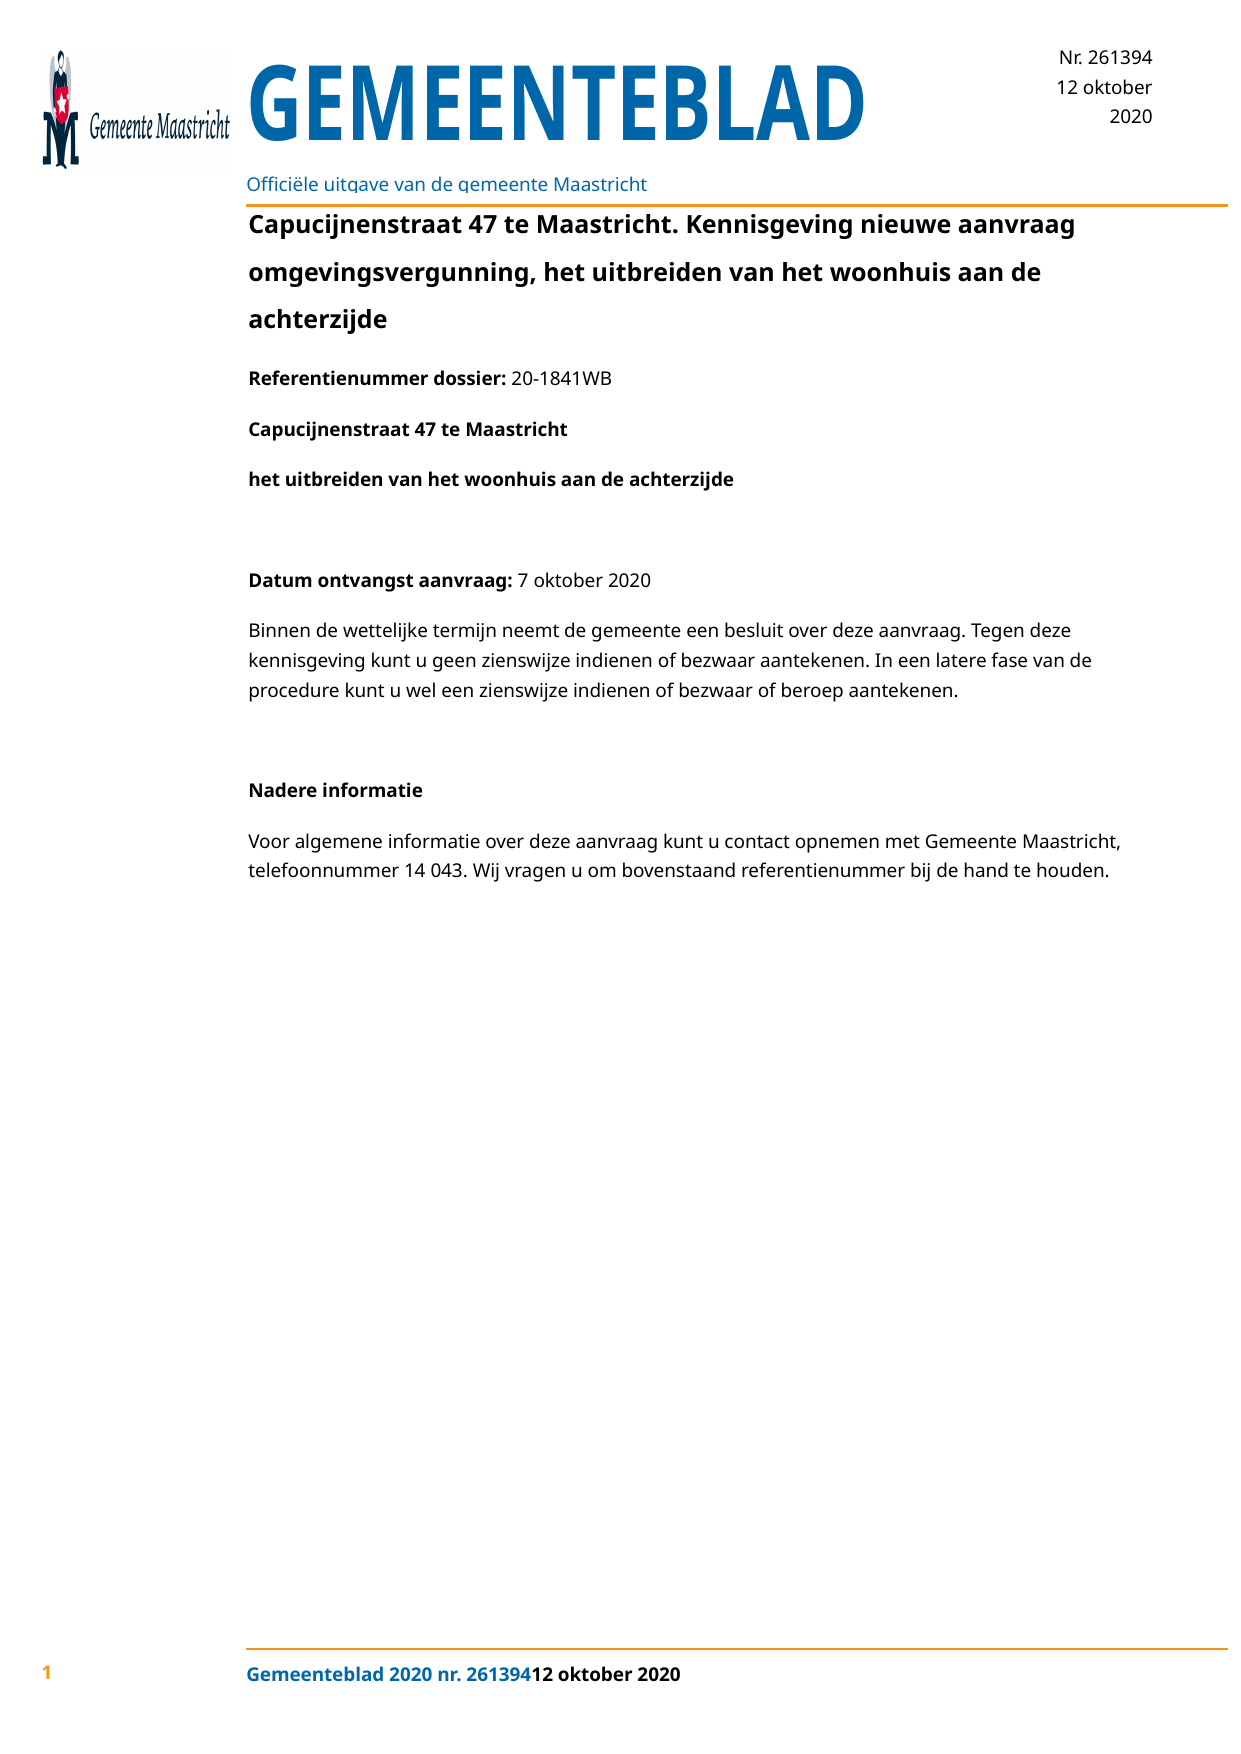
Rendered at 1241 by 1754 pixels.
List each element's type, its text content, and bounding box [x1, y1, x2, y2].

text Nadere informatie [248, 778, 1152, 803]
picture [41, 47, 231, 172]
text Referentienummer dossier: 20-1841WB [248, 366, 1152, 391]
text het uitbreiden van het woonhuis aan de achterzijde [248, 466, 1152, 492]
text Capucijnenstraat 47 te Maastricht. Kennisgeving nieuwe aanvraag omgevingsvergunning, het uitbreiden van het woonhuis aan de achterzijde [248, 207, 1152, 336]
text Capucijnenstraat 47 te Maastricht [248, 416, 1152, 442]
text Binnen de wettelijke termijn neemt de gemeente een besluit over deze aanvraag. Tegen deze kennisgeving kunt u geen zienswijze indienen of bezwaar aantekenen. In een latere fase van de procedure kunt u wel een zienswijze indienen of bezwaar of beroep aantekenen. [248, 618, 1152, 702]
text Voor algemene informatie over deze aanvraag kunt u contact opnemen met Gemeente Maastricht, telefoonnummer 14 043. Wij vragen u om bovenstaand referentienummer bij de hand te houden. [248, 828, 1152, 883]
text Datum ontvangst aanvraag: 7 oktober 2020 [248, 567, 1152, 593]
